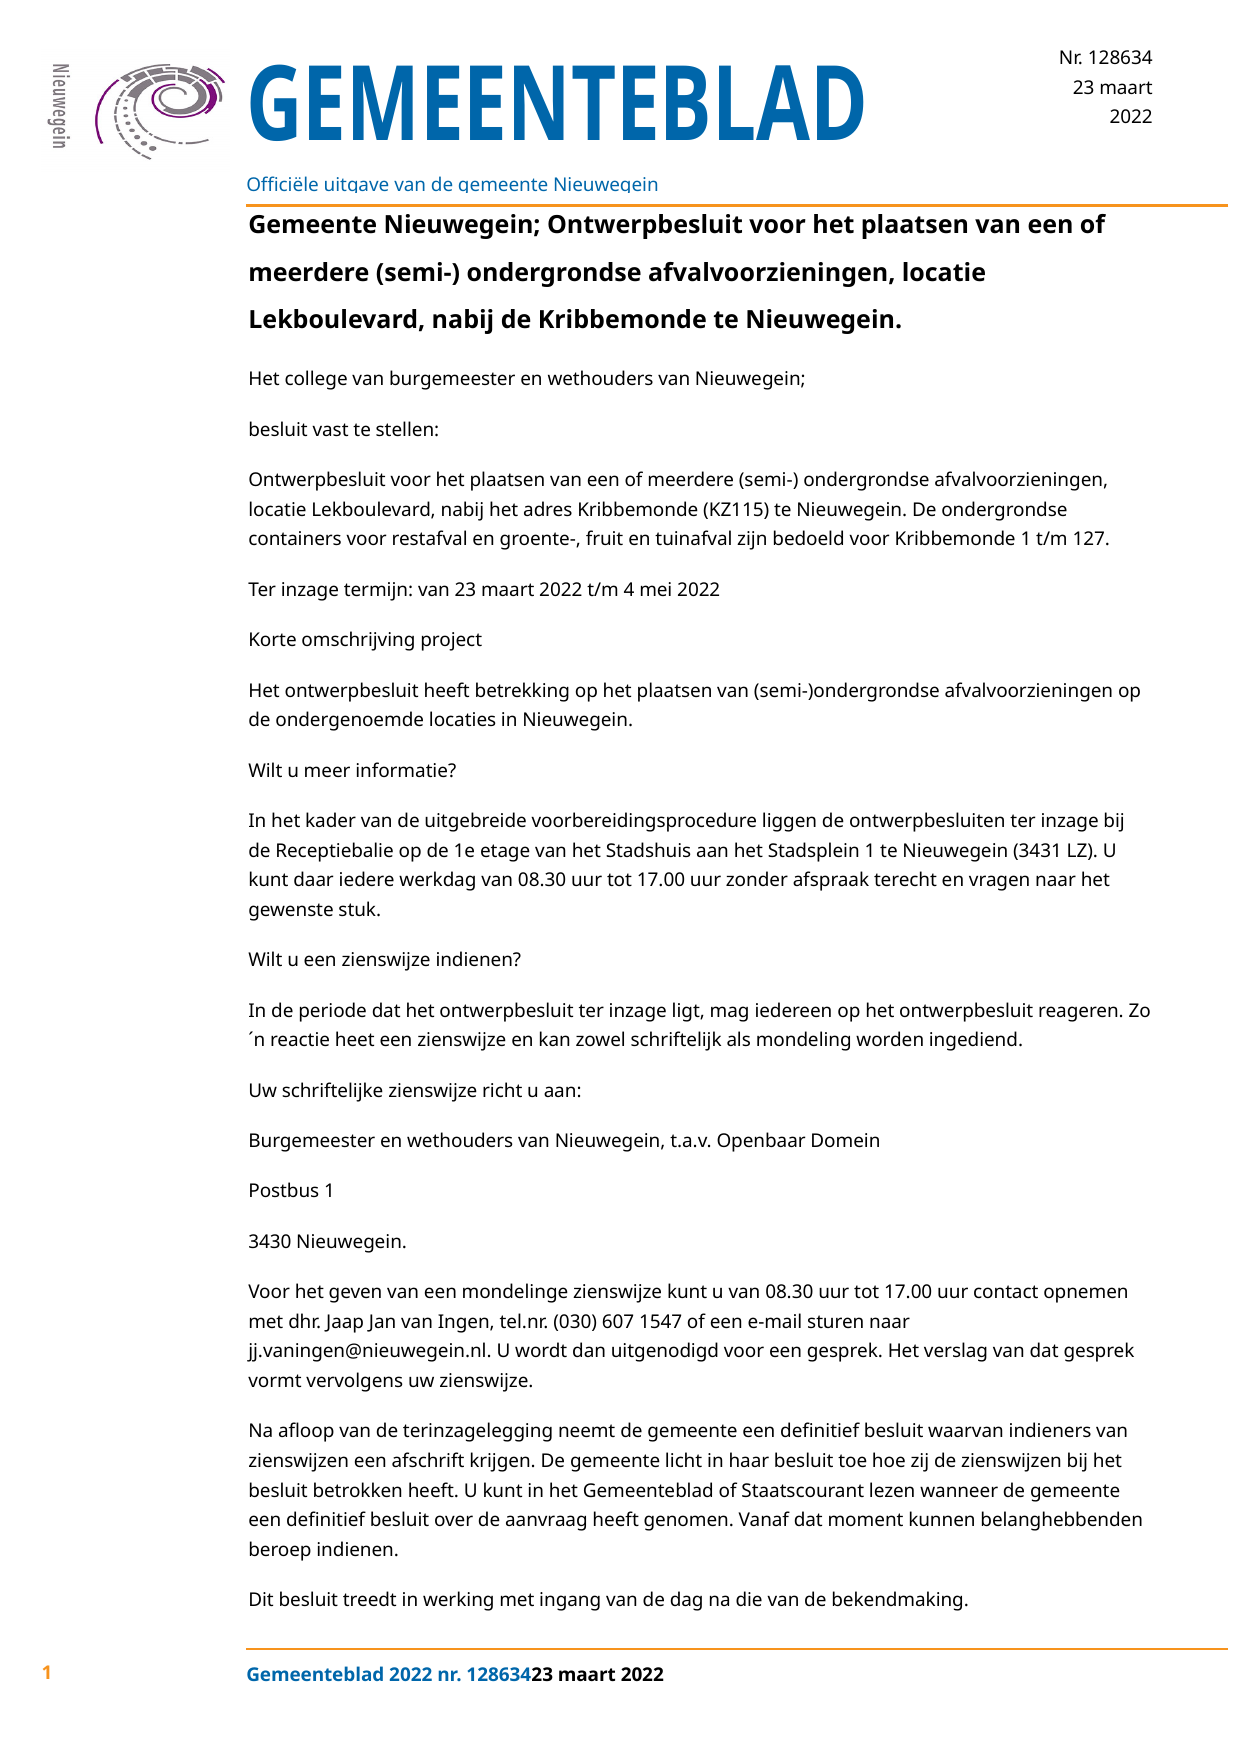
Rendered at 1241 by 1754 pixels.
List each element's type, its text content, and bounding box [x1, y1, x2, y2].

text Wilt u meer informatie? [248, 757, 1152, 782]
text Het college van burgemeester en wethouders van Nieuwegein; [248, 366, 1152, 391]
picture [41, 47, 231, 172]
text Dit besluit treedt in werking met ingang van de dag na die van de bekendmaking. [248, 1586, 1152, 1612]
text Voor het geven van een mondelinge zienswijze kunt u van 08.30 uur tot 17.00 uur contact opnemen met dhr. Jaap Jan van Ingen, tel.nr. (030) 607 1547 of een e-mail sturen naar jj.vaningen@nieuwegein.nl. U wordt dan uitgenodigd voor een gesprek. Het verslag van dat gesprek vormt vervolgens uw zienswijze. [248, 1278, 1152, 1393]
text besluit vast te stellen: [248, 416, 1152, 442]
text Uw schriftelijke zienswijze richt u aan: [248, 1077, 1152, 1102]
text Na afloop van de terinzagelegging neemt de gemeente een definitief besluit waarvan indieners van zienswijzen een afschrift krijgen. De gemeente licht in haar besluit toe hoe zij de zienswijzen bij het besluit betrokken heeft. U kunt in het Gemeenteblad of Staatscourant lezen wanneer de gemeente een definitief besluit over de aanvraag heeft genomen. Vanaf dat moment kunnen belanghebbenden beroep indienen. [248, 1418, 1152, 1562]
text 3430 Nieuwegein. [248, 1228, 1152, 1254]
text Korte omschrijving project [248, 626, 1152, 652]
text In de periode dat het ontwerpbesluit ter inzage ligt, mag iedereen op het ontwerpbesluit reageren. Zo´n reactie heet een zienswijze en kan zowel schriftelijk als mondeling worden ingediend. [248, 997, 1152, 1052]
text Postbus 1 [248, 1178, 1152, 1203]
text Het ontwerpbesluit heeft betrekking op het plaatsen van (semi-)ondergrondse afvalvoorzieningen op de ondergenoemde locaties in Nieuwegein. [248, 677, 1152, 732]
text Burgemeester en wethouders van Nieuwegein, t.a.v. Openbaar Domein [248, 1127, 1152, 1153]
text Ontwerpbesluit voor het plaatsen van een of meerdere (semi-) ondergrondse afvalvoorzieningen, locatie Lekboulevard, nabij het adres Kribbemonde (KZ115) te Nieuwegein. De ondergrondse containers voor restafval en groente-, fruit en tuinafval zijn bedoeld voor Kribbemonde 1 t/m 127. [248, 466, 1152, 551]
text Gemeente Nieuwegein; Ontwerpbesluit voor het plaatsen van een of meerdere (semi-) ondergrondse afvalvoorzieningen, locatie Lekboulevard, nabij de Kribbemonde te Nieuwegein. [248, 207, 1152, 336]
text Wilt u een zienswijze indienen? [248, 946, 1152, 972]
text In het kader van de uitgebreide voorbereidingsprocedure liggen de ontwerpbesluiten ter inzage bij de Receptiebalie op de 1e etage van het Stadshuis aan het Stadsplein 1 te Nieuwegein (3431 LZ). U kunt daar iedere werkdag van 08.30 uur tot 17.00 uur zonder afspraak terecht en vragen naar het gewenste stuk. [248, 807, 1152, 922]
text Ter inzage termijn: van 23 maart 2022 t/m 4 mei 2022 [248, 576, 1152, 602]
